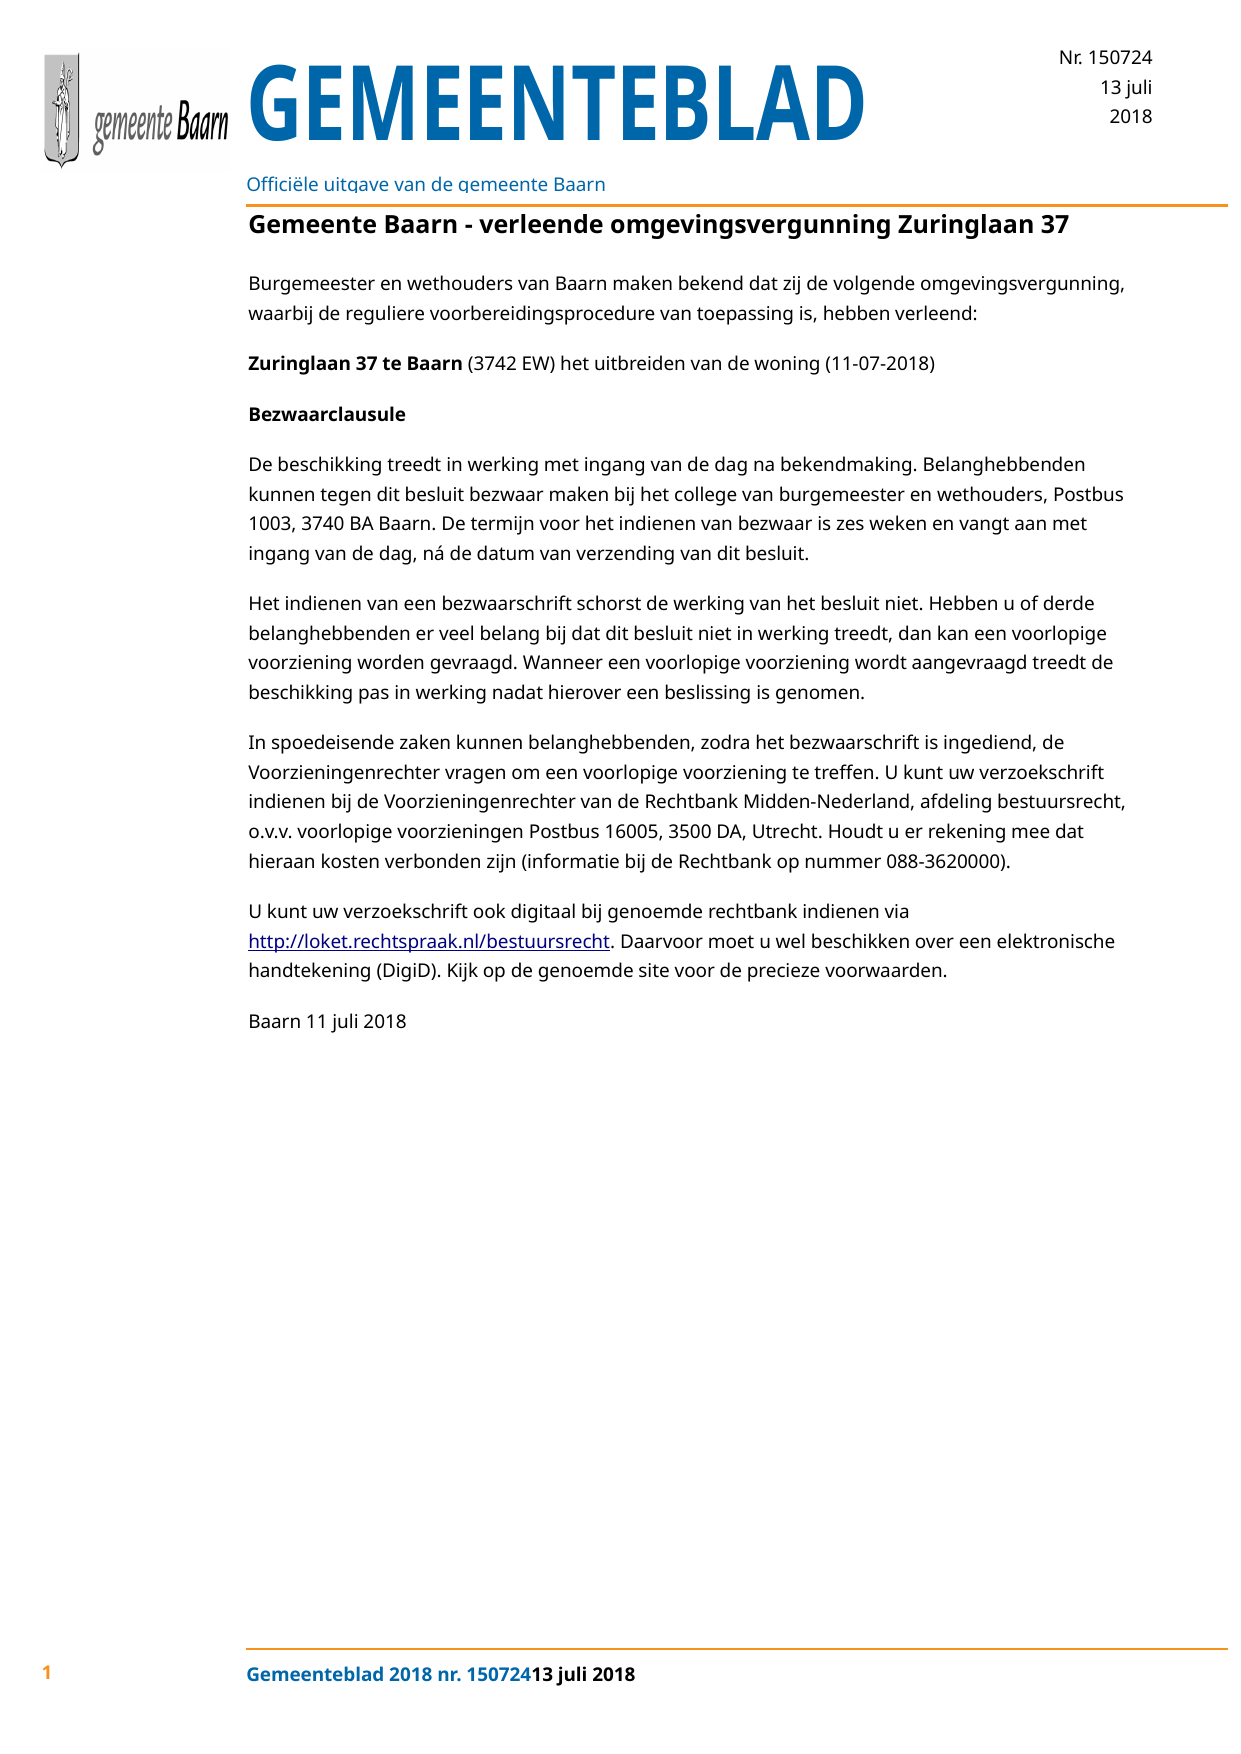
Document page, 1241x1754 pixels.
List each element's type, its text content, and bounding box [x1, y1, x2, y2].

text Zuringlaan 37 te Baarn (3742 EW) het uitbreiden van de woning (11-07-2018) [248, 350, 1152, 376]
text De beschikking treedt in werking met ingang van de dag na bekendmaking. Belanghebbenden kunnen tegen dit besluit bezwaar maken bij het college van burgemeester en wethouders, Postbus 1003, 3740 BA Baarn. De termijn voor het indienen van bezwaar is zes weken en vangt aan met ingang van de dag, ná de datum van verzending van dit besluit. [248, 451, 1152, 566]
text In spoedeisende zaken kunnen belanghebbenden, zodra het bezwaarschrift is ingediend, de Voorzieningenrechter vragen om een voorlopige voorziening te treffen. U kunt uw verzoekschrift indienen bij de Voorzieningenrechter van de Rechtbank Midden-Nederland, afdeling bestuursrecht, o.v.v. voorlopige voorzieningen Postbus 16005, 3500 DA, Utrecht. Houdt u er rekening mee dat hieraan kosten verbonden zijn (informatie bij de Rechtbank op nummer 088-3620000). [248, 729, 1152, 873]
text U kunt uw verzoekschrift ook digitaal bij genoemde rechtbank indienen via http://loket.rechtspraak.nl/bestuursrecht. Daarvoor moet u wel beschikken over een elektronische handtekening (DigiD). Kijk op de genoemde site voor de precieze voorwaarden. [248, 898, 1152, 983]
picture [41, 47, 231, 172]
text Burgemeester en wethouders van Baarn maken bekend dat zij de volgende omgevingsvergunning, waarbij de reguliere voorbereidingsprocedure van toepassing is, hebben verleend: [248, 270, 1152, 326]
text Baarn 11 juli 2018 [248, 1008, 1152, 1033]
text Bezwaarclausule [248, 401, 1152, 426]
text Gemeente Baarn - verleende omgevingsvergunning Zuringlaan 37 [248, 207, 1152, 241]
text Het indienen van een bezwaarschrift schorst de werking van het besluit niet. Hebben u of derde belanghebbenden er veel belang bij dat dit besluit niet in werking treedt, dan kan een voorlopige voorziening worden gevraagd. Wanneer een voorlopige voorziening wordt aangevraagd treedt de beschikking pas in werking nadat hierover een beslissing is genomen. [248, 590, 1152, 705]
